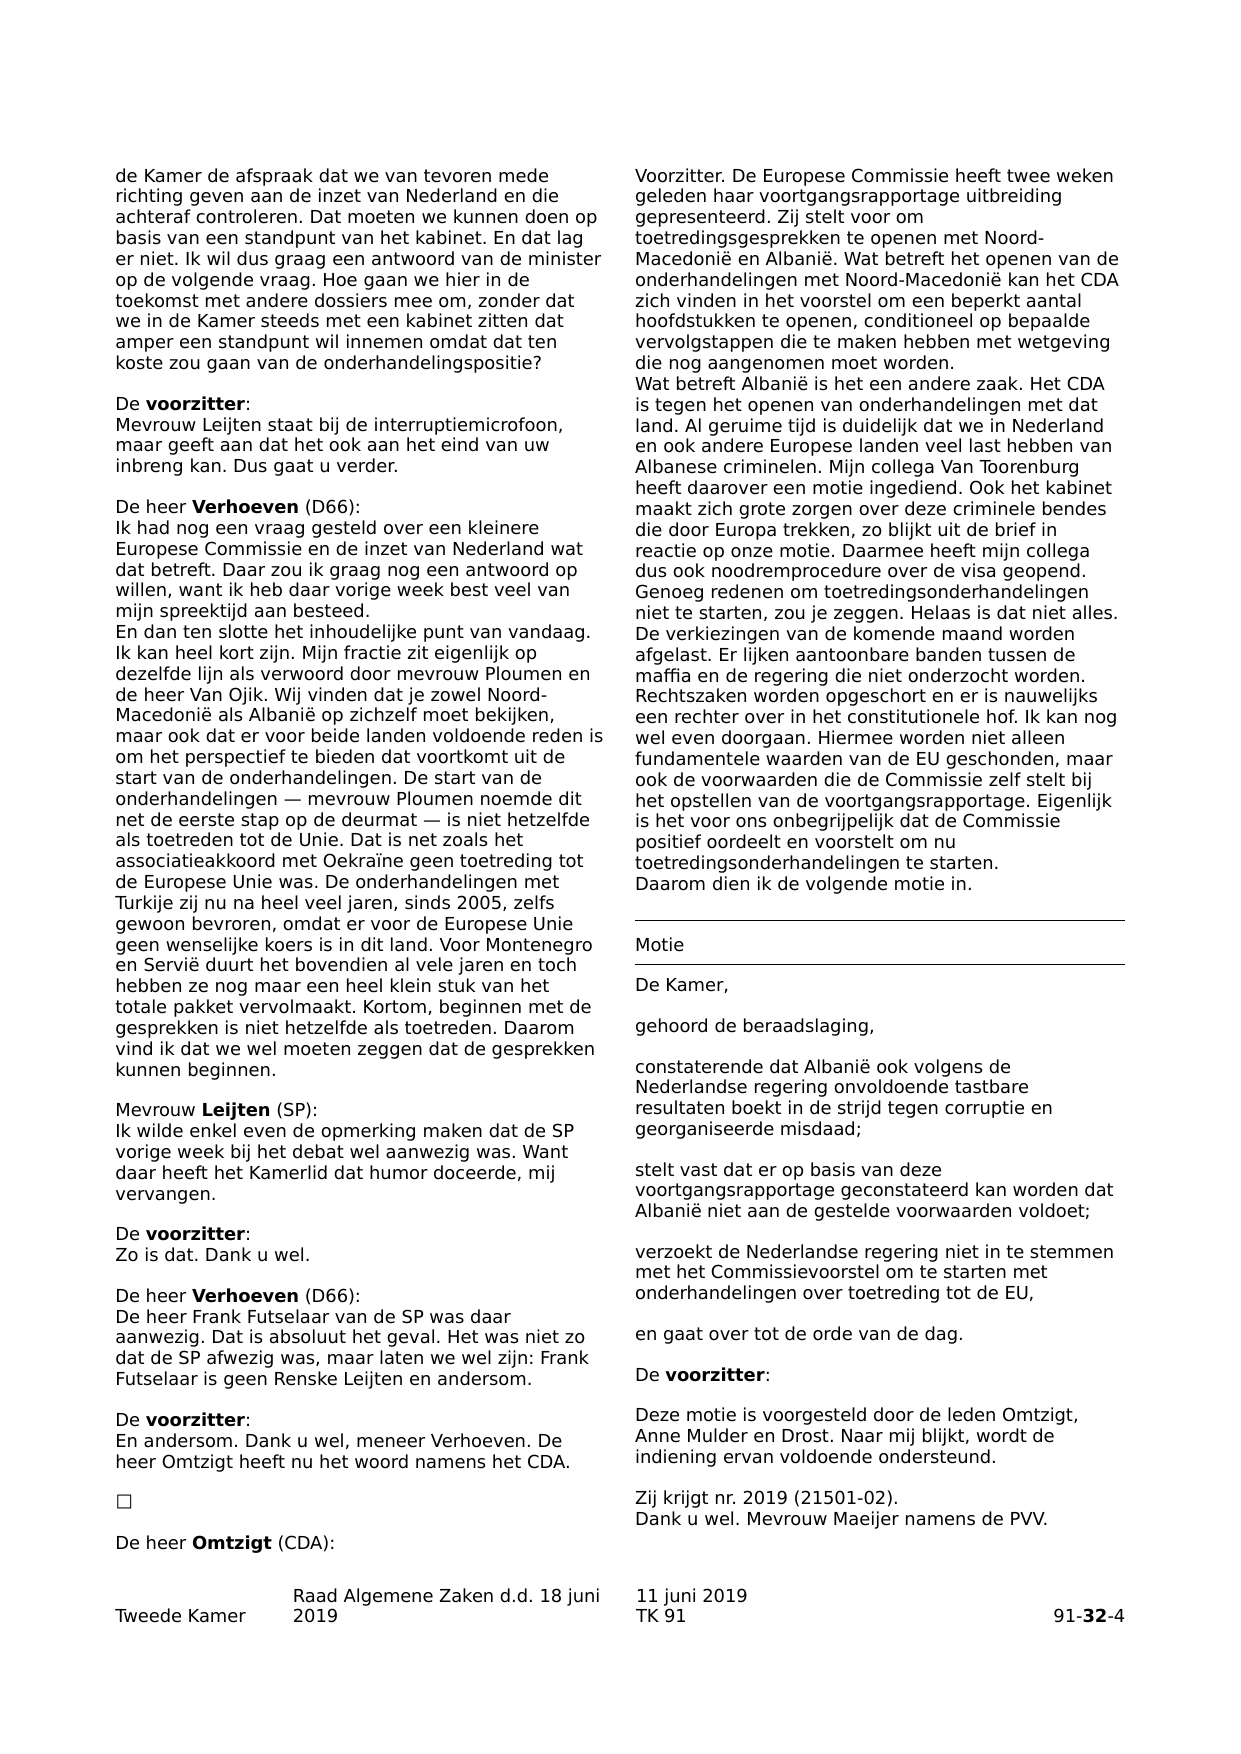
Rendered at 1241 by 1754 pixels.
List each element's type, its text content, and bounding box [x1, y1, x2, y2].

text Zij krijgt nr. 2019 (21501-02). [635, 1487, 1125, 1508]
text De voorzitter: [115, 1224, 605, 1245]
text gehoord de beraadslaging, [635, 1016, 1125, 1037]
text Zo is dat. Dank u wel. [115, 1245, 605, 1266]
text De voorzitter: [635, 1364, 1125, 1385]
text De heer Frank Futselaar van de SP was daar aanwezig. Dat is absoluut het geval. Het was niet zo dat de SP afwezig was, maar laten we wel zijn: Frank Futselaar is geen Renske Leijten en andersom. [115, 1306, 605, 1390]
text De voorzitter: [115, 394, 605, 414]
text constaterende dat Albanië ook volgens de Nederlandse regering onvoldoende tastbare resultaten boekt in de strijd tegen corruptie en georganiseerde misdaad; [635, 1057, 1125, 1139]
text Genoeg redenen om toetredingsonderhandelingen niet te starten, zou je zeggen. Helaas is dat niet alles. De verkiezingen van de komende maand worden afgelast. Er lijken aantoonbare banden tussen de maffia en de regering die niet onderzocht worden. Rechtszaken worden opgeschort en er is nauwelijks een rechter over in het constitutionele hof. Ik kan nog wel even doorgaan. Hiermee worden niet alleen fundamentele waarden van de EU geschonden, maar ook de voorwaarden die de Commissie zelf stelt bij het opstellen van de voortgangsrapportage. Eigenlijk is het voor ons onbegrijpelijk dat de Commissie positief oordeelt en voorstelt om nu toetredingsonderhandelingen te starten. [635, 582, 1125, 874]
text ⬜ [115, 1492, 605, 1513]
text Dank u wel. Mevrouw Maeijer namens de PVV. [635, 1508, 1125, 1529]
text verzoekt de Nederlandse regering niet in te stemmen met het Commissievoorstel om te starten met onderhandelingen over toetreding tot de EU, [635, 1242, 1125, 1304]
text De heer Verhoeven (D66): [115, 497, 605, 518]
text stelt vast dat er op basis van deze voortgangsrapportage geconstateerd kan worden dat Albanië niet aan de gestelde voorwaarden voldoet; [635, 1159, 1125, 1222]
text De heer Omtzigt (CDA): [115, 1533, 605, 1554]
text De heer Verhoeven (D66): [115, 1286, 605, 1306]
text Daarom dien ik de volgende motie in. [635, 874, 1125, 894]
text De Kamer, [635, 975, 1125, 996]
text en gaat over tot de orde van de dag. [635, 1324, 1125, 1344]
text Ik had nog een vraag gesteld over een kleinere Europese Commissie en de inzet van Nederland wat dat betreft. Daar zou ik graag nog een antwoord op willen, want ik heb daar vorige week best veel van mijn spreektijd aan besteed. [115, 518, 605, 622]
text Voorzitter. De Europese Commissie heeft twee weken geleden haar voortgangsrapportage uitbreiding gepresenteerd. Zij stelt voor om toetredingsgesprekken te openen met Noord-Macedonië en Albanië. Wat betreft het openen van de onderhandelingen met Noord-Macedonië kan het CDA zich vinden in het voorstel om een beperkt aantal hoofdstukken te openen, conditioneel op bepaalde vervolgstappen die te maken hebben met wetgeving die nog aangenomen moet worden. [635, 165, 1125, 374]
text de Kamer de afspraak dat we van tevoren mede richting geven aan de inzet van Nederland en die achteraf controleren. Dat moeten we kunnen doen op basis van een standpunt van het kabinet. En dat lag er niet. Ik wil dus graag een antwoord van de minister op de volgende vraag. Hoe gaan we hier in de toekomst met andere dossiers mee om, zonder dat we in de Kamer steeds met een kabinet zitten dat amper een standpunt wil innemen omdat dat ten koste zou gaan van de onderhandelingspositie? [115, 165, 605, 374]
text Mevrouw Leijten staat bij de interruptiemicrofoon, maar geeft aan dat het ook aan het eind van uw inbreng kan. Dus gaat u verder. [115, 414, 605, 477]
text Wat betreft Albanië is het een andere zaak. Het CDA is tegen het openen van onderhandelingen met dat land. Al geruime tijd is duidelijk dat we in Nederland en ook andere Europese landen veel last hebben van Albanese criminelen. Mijn collega Van Toorenburg heeft daarover een motie ingediend. Ook het kabinet maakt zich grote zorgen over deze criminele bendes die door Europa trekken, zo blijkt uit de brief in reactie op onze motie. Daarmee heeft mijn collega dus ook noodremprocedure over de visa geopend. [635, 374, 1125, 582]
text Motie [635, 934, 1125, 955]
text Deze motie is voorgesteld door de leden Omtzigt, Anne Mulder en Drost. Naar mij blijkt, wordt de indiening ervan voldoende ondersteund. [635, 1405, 1125, 1467]
text Ik wilde enkel even de opmerking maken dat de SP vorige week bij het debat wel aanwezig was. Want daar heeft het Kamerlid dat humor doceerde, mij vervangen. [115, 1121, 605, 1204]
text En andersom. Dank u wel, meneer Verhoeven. De heer Omtzigt heeft nu het woord namens het CDA. [115, 1431, 605, 1472]
text En dan ten slotte het inhoudelijke punt van vandaag. Ik kan heel kort zijn. Mijn fractie zit eigenlijk op dezelfde lijn als verwoord door mevrouw Ploumen en de heer Van Ojik. Wij vinden dat je zowel Noord-Macedonië als Albanië op zichzelf moet bekijken, maar ook dat er voor beide landen voldoende reden is om het perspectief te bieden dat voortkomt uit de start van de onderhandelingen. De start van de onderhandelingen — mevrouw Ploumen noemde dit net de eerste stap op de deurmat — is niet hetzelfde als toetreden tot de Unie. Dat is net zoals het associatieakkoord met Oekraïne geen toetreding tot de Europese Unie was. De onderhandelingen met Turkije zij nu na heel veel jaren, sinds 2005, zelfs gewoon bevroren, omdat er voor de Europese Unie geen wenselijke koers is in dit land. Voor Montenegro en Servië duurt het bovendien al vele jaren en toch hebben ze nog maar een heel klein stuk van het totale pakket vervolmaakt. Kortom, beginnen met de gesprekken is niet hetzelfde als toetreden. Daarom vind ik dat we wel moeten zeggen dat de gesprekken kunnen beginnen. [115, 622, 605, 1080]
text Mevrouw Leijten (SP): [115, 1100, 605, 1121]
text De voorzitter: [115, 1410, 605, 1431]
